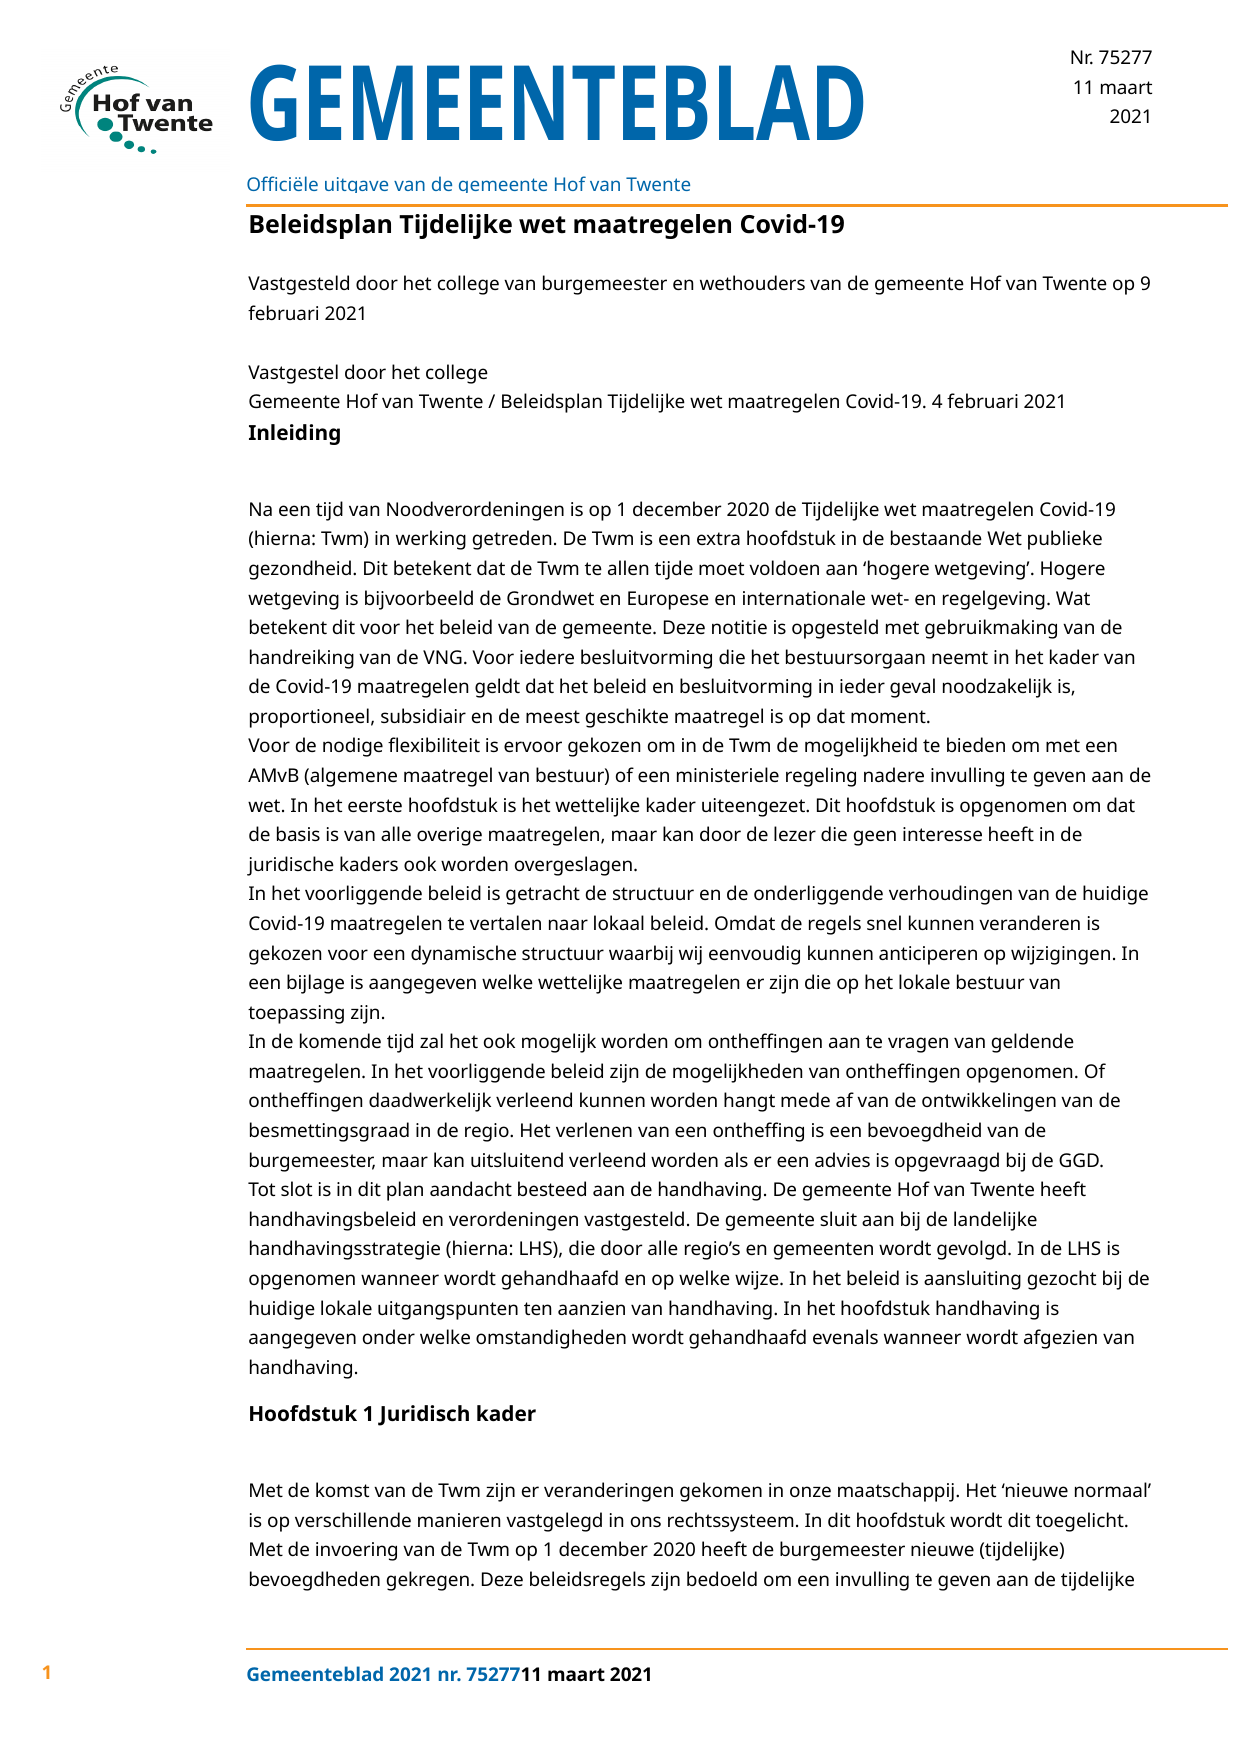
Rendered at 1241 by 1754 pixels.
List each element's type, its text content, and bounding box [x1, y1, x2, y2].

text Inleiding [248, 418, 1152, 447]
picture [41, 47, 231, 172]
text In het voorliggende beleid is getracht de structuur en de onderliggende verhoudingen van de huidige Covid-19 maatregelen te vertalen naar lokaal beleid. Omdat de regels snel kunnen veranderen is gekozen voor een dynamische structuur waarbij wij eenvoudig kunnen anticiperen op wijzigingen. In een bijlage is aangegeven welke wettelijke maatregelen er zijn die op het lokale bestuur van toepassing zijn. [248, 881, 1152, 1024]
text Hoofdstuk 1 Juridisch kader [248, 1399, 1152, 1428]
text Vastgesteld door het college van burgemeester en wethouders van de gemeente Hof van Twente op 9 februari 2021 [248, 270, 1152, 326]
text In de komende tijd zal het ook mogelijk worden om ontheffingen aan te vragen van geldende maatregelen. In het voorliggende beleid zijn de mogelijkheden van ontheffingen opgenomen. Of ontheffingen daadwerkelijk verleend kunnen worden hangt mede af van de ontwikkelingen van de besmettingsgraad in de regio. Het verlenen van een ontheffing is een bevoegdheid van de burgemeester, maar kan uitsluitend verleend worden als er een advies is opgevraagd bij de GGD. [248, 1028, 1152, 1172]
text Voor de nodige flexibiliteit is ervoor gekozen om in de Twm de mogelijkheid te bieden om met een AMvB (algemene maatregel van bestuur) of een ministeriele regeling nadere invulling te geven aan de wet. In het eerste hoofdstuk is het wettelijke kader uiteengezet. Dit hoofdstuk is opgenomen om dat de basis is van alle overige maatregelen, maar kan door de lezer die geen interesse heeft in de juridische kaders ook worden overgeslagen. [248, 733, 1152, 877]
text Gemeente Hof van Twente / Beleidsplan Tijdelijke wet maatregelen Covid-19. 4 februari 2021 [248, 389, 1152, 414]
text Beleidsplan Tijdelijke wet maatregelen Covid-19 [248, 207, 1152, 241]
text Met de komst van de Twm zijn er veranderingen gekomen in onze maatschappij. Het ‘nieuwe normaal’ is op verschillende manieren vastgelegd in ons rechtssysteem. In dit hoofdstuk wordt dit toegelicht. Met de invoering van de Twm op 1 december 2020 heeft de burgemeester nieuwe (tijdelijke) bevoegdheden gekregen. Deze beleidsregels zijn bedoeld om een invulling te geven aan de tijdelijke [248, 1477, 1152, 1592]
text Tot slot is in dit plan aandacht besteed aan de handhaving. De gemeente Hof van Twente heeft handhavingsbeleid en verordeningen vastgesteld. De gemeente sluit aan bij de landelijke handhavingsstrategie (hierna: LHS), die door alle regio’s en gemeenten wordt gevolgd. In de LHS is opgenomen wanneer wordt gehandhaafd en op welke wijze. In het beleid is aansluiting gezocht bij de huidige lokale uitgangspunten ten aanzien van handhaving. In het hoofdstuk handhaving is aangegeven onder welke omstandigheden wordt gehandhaafd evenals wanneer wordt afgezien van handhaving. [248, 1176, 1152, 1379]
text Na een tijd van Noodverordeningen is op 1 december 2020 de Tijdelijke wet maatregelen Covid-19 (hierna: Twm) in werking getreden. De Twm is een extra hoofdstuk in de bestaande Wet publieke gezondheid. Dit betekent dat de Twm te allen tijde moet voldoen aan ‘hogere wetgeving’. Hogere wetgeving is bijvoorbeeld de Grondwet en Europese en internationale wet- en regelgeving. Wat betekent dit voor het beleid van de gemeente. Deze notitie is opgesteld met gebruikmaking van de handreiking van de VNG. Voor iedere besluitvorming die het bestuursorgaan neemt in het kader van de Covid-19 maatregelen geldt dat het beleid en besluitvorming in ieder geval noodzakelijk is, proportioneel, subsidiair en de meest geschikte maatregel is op dat moment. [248, 496, 1152, 729]
text Vastgestel door het college [248, 359, 1152, 385]
